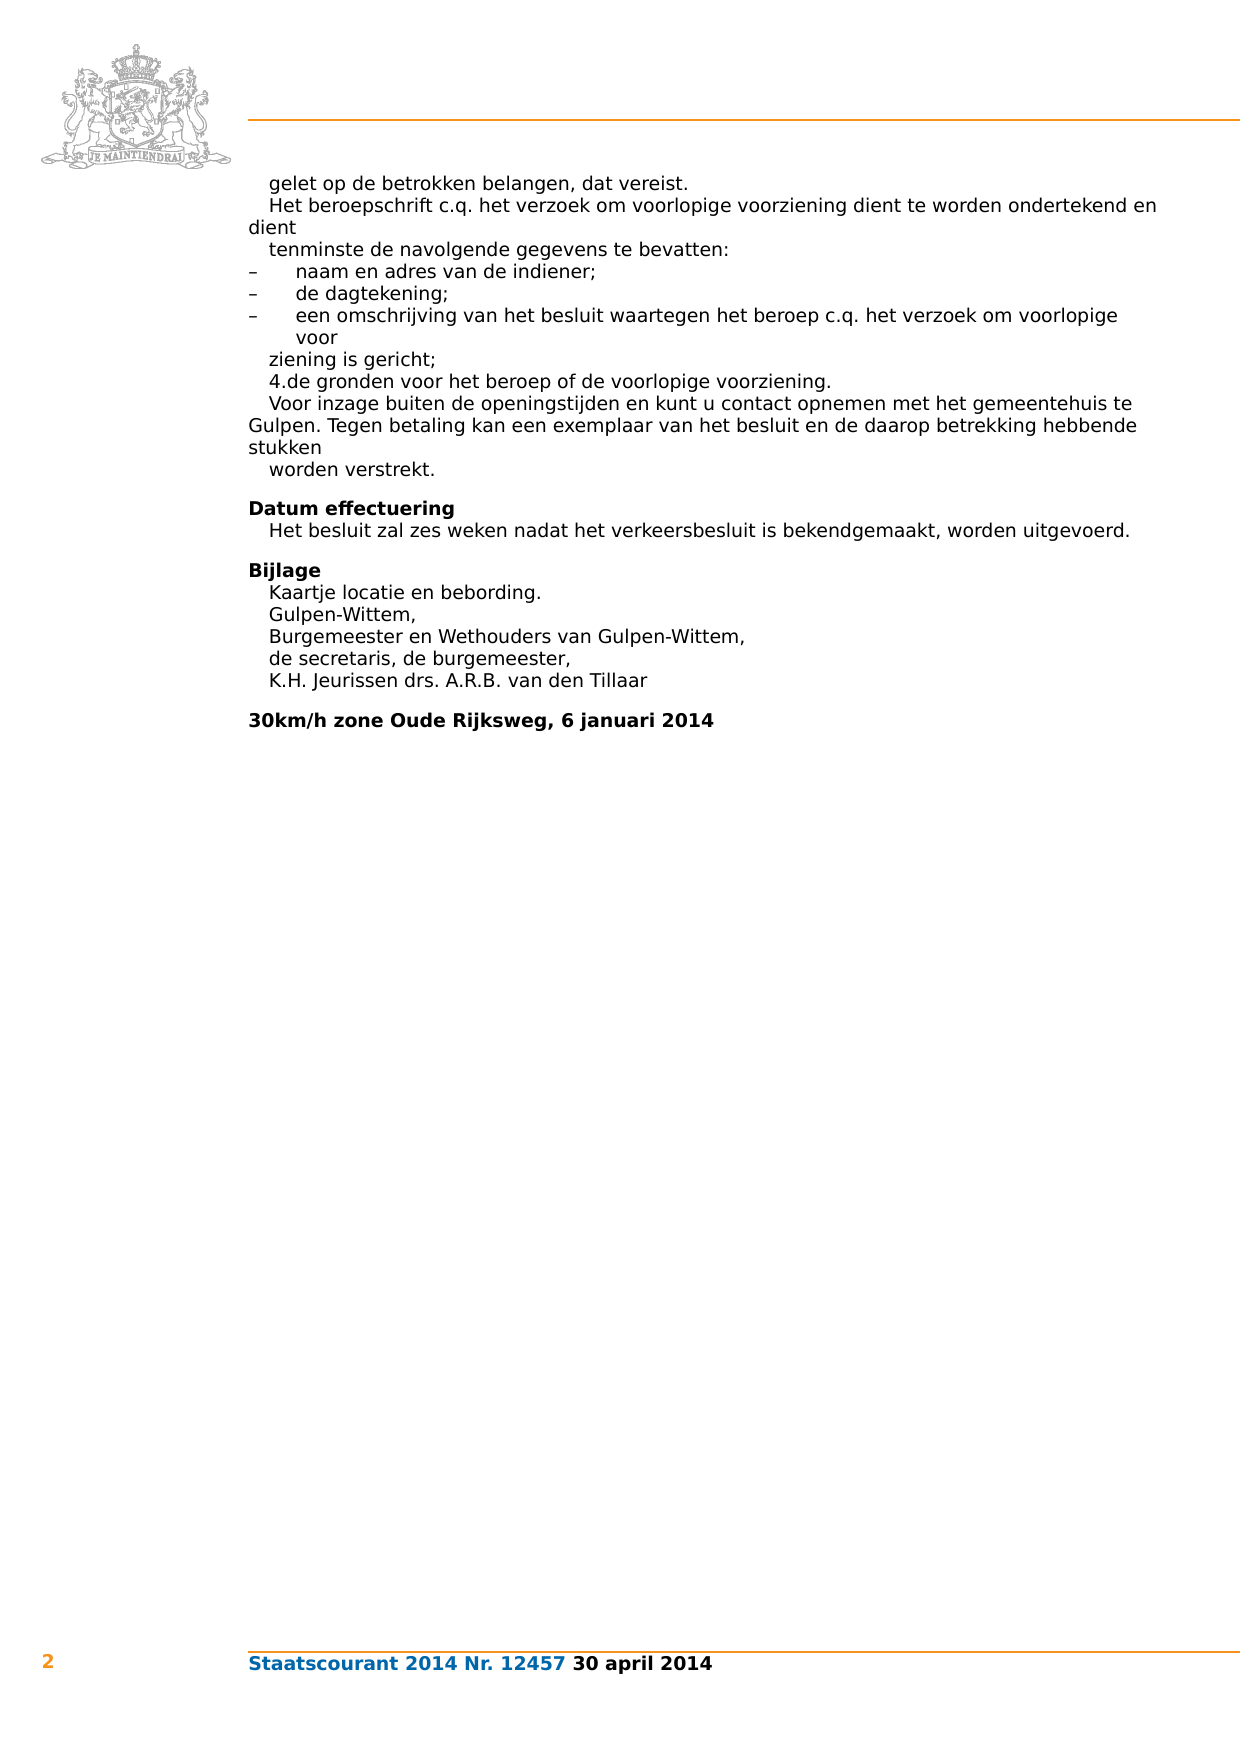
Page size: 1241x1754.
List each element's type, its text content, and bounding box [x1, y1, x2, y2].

text Gulpen-Wittem, [248, 604, 1163, 626]
subtitle Datum effectuering [248, 498, 1163, 520]
text Voor inzage buiten de openingstijden en kunt u contact opnemen met het gemeentehuis te Gulpen. Tegen betaling kan een exemplaar van het besluit en de daarop betrekking hebbende stukken [248, 393, 1163, 458]
subtitle 30km/h zone Oude Rijksweg, 6 januari 2014 [248, 709, 1163, 731]
text 4.de gronden voor het beroep of de voorlopige voorziening. [248, 371, 1163, 393]
text K.H. Jeurissen drs. A.R.B. van den Tillaar [248, 670, 1163, 692]
text tenminste de navolgende gegevens te bevatten: [248, 239, 1163, 261]
text ziening is gericht; [248, 349, 1163, 371]
list naam en adres van de indiener; [248, 261, 1163, 283]
list een omschrijving van het besluit waartegen het beroep c.q. het verzoek om voorlopige voor [248, 305, 1163, 349]
text Het beroepschrift c.q. het verzoek om voorlopige voorziening dient te worden ondertekend en dient [248, 195, 1163, 239]
subtitle Bijlage [248, 560, 1163, 582]
text gelet op de betrokken belangen, dat vereist. [248, 173, 1163, 195]
text Het besluit zal zes weken nadat het verkeersbesluit is bekendgemaakt, worden uitgevoerd. [248, 520, 1163, 542]
text worden verstrekt. [248, 458, 1163, 481]
list de dagtekening; [248, 283, 1163, 305]
text Kaartje locatie en bebording. [248, 582, 1163, 604]
text Burgemeester en Wethouders van Gulpen-Wittem, [248, 626, 1163, 648]
picture [41, 44, 231, 169]
text de secretaris, de burgemeester, [248, 648, 1163, 670]
